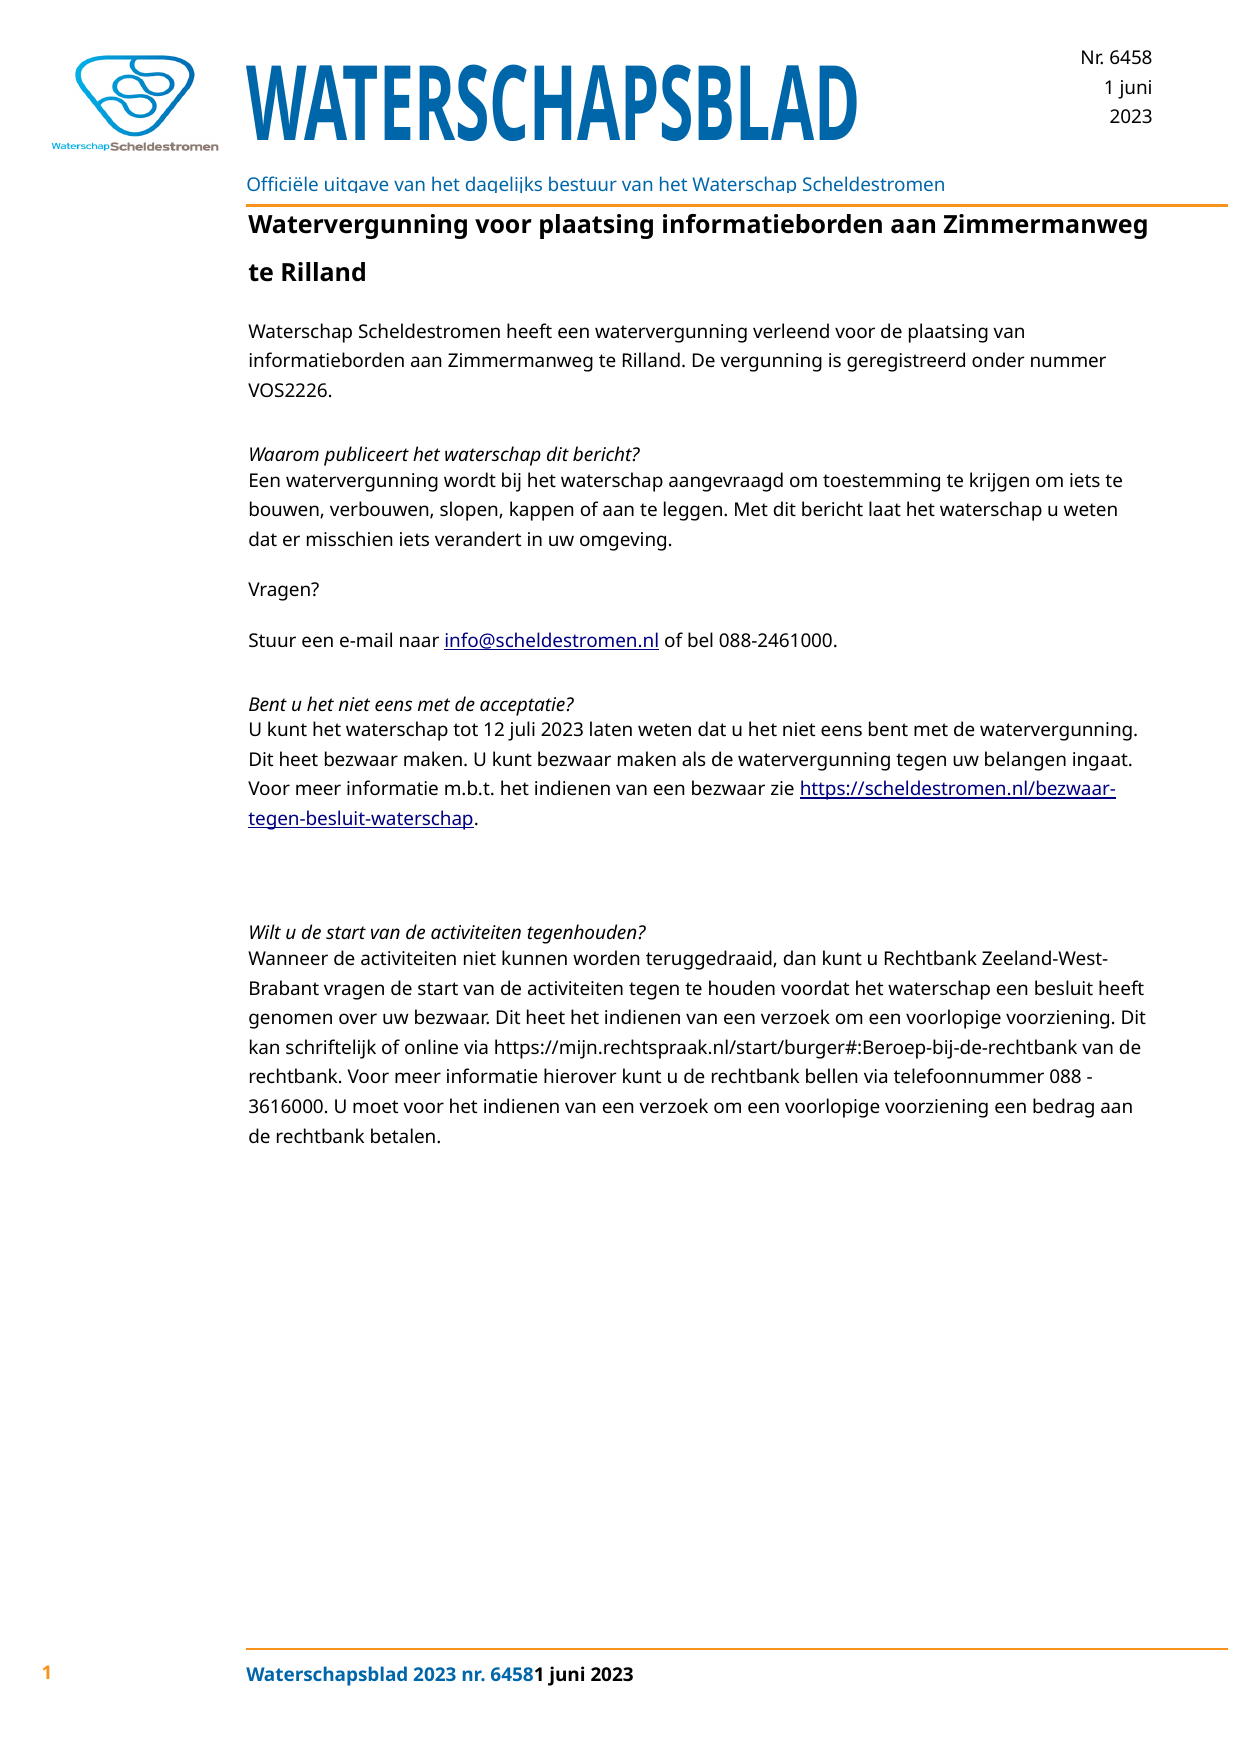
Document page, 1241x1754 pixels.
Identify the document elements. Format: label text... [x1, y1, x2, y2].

text Stuur een e-mail naar info@scheldestromen.nl of bel 088-2461000. [248, 627, 1152, 652]
text Wanneer de activiteiten niet kunnen worden teruggedraaid, dan kunt u Rechtbank Zeeland-West-Brabant vragen de start van de activiteiten tegen te houden voordat het waterschap een besluit heeft genomen over uw bezwaar. Dit heet het indienen van een verzoek om een voorlopige voorziening. Dit kan schriftelijk of online via https://mijn.rechtspraak.nl/start/burger#:Beroep-bij-de-rechtbank van de rechtbank. Voor meer informatie hierover kunt u de rechtbank bellen via telefoonnummer 088 - 3616000. U moet voor het indienen van een verzoek om een voorlopige voorziening een bedrag aan de rechtbank betalen. [248, 945, 1152, 1148]
text Watervergunning voor plaatsing informatieborden aan Zimmermanweg te Rilland [248, 207, 1152, 288]
text Vragen? [248, 576, 1152, 602]
text Bent u het niet eens met de acceptatie? [248, 691, 1152, 716]
picture [41, 47, 231, 172]
text U kunt het waterschap tot 12 juli 2023 laten weten dat u het niet eens bent met de watervergunning. Dit heet bezwaar maken. U kunt bezwaar maken als de watervergunning tegen uw belangen ingaat. Voor meer informatie m.b.t. het indienen van een bezwaar zie https://scheldestromen.nl/bezwaar-tegen-besluit-waterschap. [248, 716, 1152, 831]
text Waarom publiceert het waterschap dit bericht? [248, 441, 1152, 467]
text Een watervergunning wordt bij het waterschap aangevraagd om toestemming te krijgen om iets te bouwen, verbouwen, slopen, kappen of aan te leggen. Met dit bericht laat het waterschap u weten dat er misschien iets verandert in uw omgeving. [248, 467, 1152, 552]
text Waterschap Scheldestromen heeft een watervergunning verleend voor de plaatsing van informatieborden aan Zimmermanweg te Rilland. De vergunning is geregistreerd onder nummer VOS2226. [248, 318, 1152, 403]
text Wilt u de start van de activiteiten tegenhouden? [248, 919, 1152, 945]
